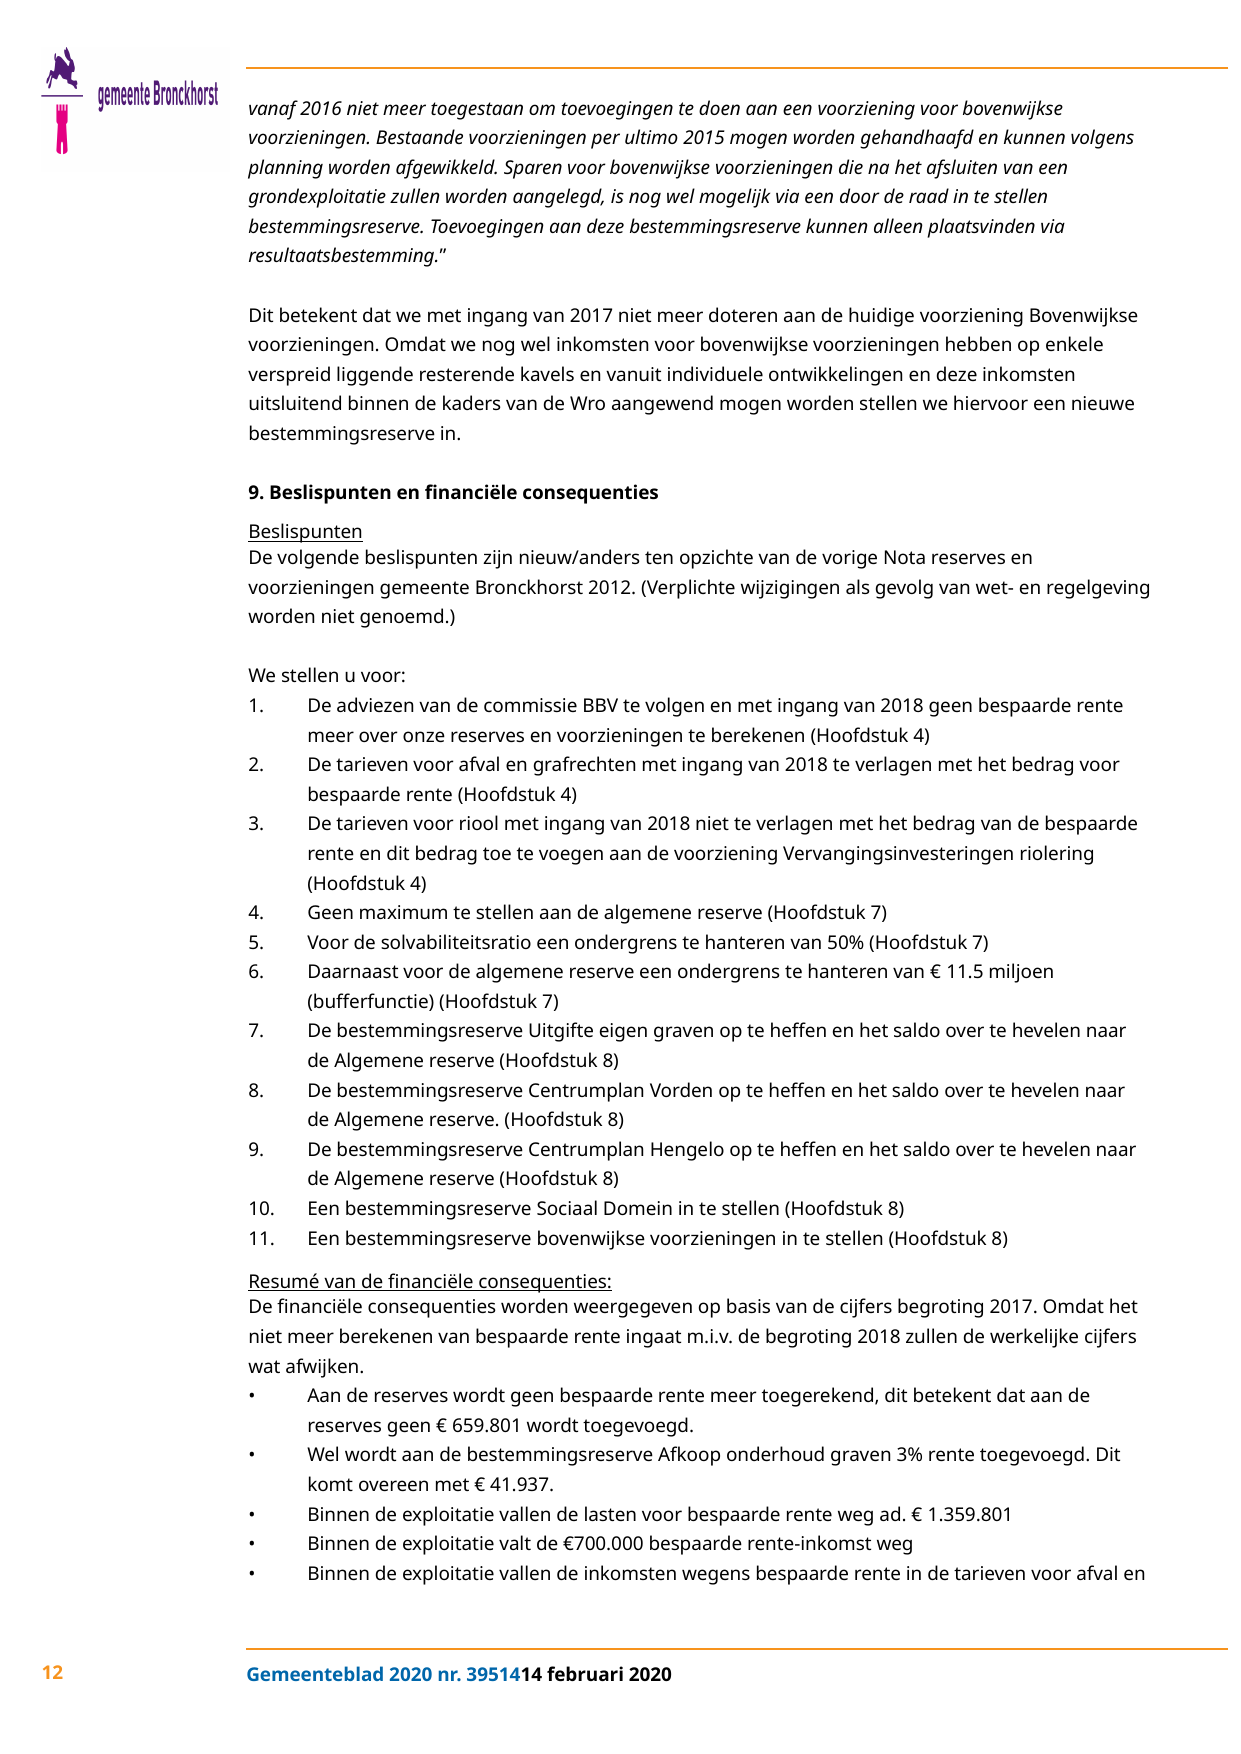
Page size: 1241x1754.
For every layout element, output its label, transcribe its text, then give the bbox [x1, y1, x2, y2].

list Daarnaast voor de algemene reserve een ondergrens te hanteren van € 11.5 miljoen (bufferfunctie) (Hoofdstuk 7) [248, 958, 1152, 1014]
picture [41, 47, 231, 172]
text 9. Beslispunten en financiële consequenties [248, 479, 1152, 505]
list Een bestemmingsreserve Sociaal Domein in te stellen (Hoofdstuk 8) [248, 1195, 1152, 1221]
list Aan de reserves wordt geen bespaarde rente meer toegerekend, dit betekent dat aan de reserves geen € 659.801 wordt toegevoegd. [248, 1382, 1152, 1438]
list Voor de solvabiliteitsratio een ondergrens te hanteren van 50% (Hoofdstuk 7) [248, 929, 1152, 955]
text Resumé van de financiële consequenties: [248, 1268, 1152, 1294]
text De financiële consequenties worden weergegeven op basis van de cijfers begroting 2017. Omdat het niet meer berekenen van bespaarde rente ingaat m.i.v. de begroting 2018 zullen de werkelijke cijfers wat afwijken. [248, 1294, 1152, 1378]
list De bestemmingsreserve Centrumplan Vorden op te heffen en het saldo over te hevelen naar de Algemene reserve. (Hoofdstuk 8) [248, 1077, 1152, 1132]
list De bestemmingsreserve Centrumplan Hengelo op te heffen en het saldo over te hevelen naar de Algemene reserve (Hoofdstuk 8) [248, 1136, 1152, 1191]
text vanaf 2016 niet meer toegestaan om toevoegingen te doen aan een voorziening voor bovenwijkse voorzieningen. Bestaande voorzieningen per ultimo 2015 mogen worden gehandhaafd en kunnen volgens planning worden afgewikkeld. Sparen voor bovenwijkse voorzieningen die na het afsluiten van een grondexploitatie zullen worden aangelegd, is nog wel mogelijk via een door de raad in te stellen bestemmingsreserve. Toevoegingen aan deze bestemmingsreserve kunnen alleen plaatsvinden via resultaatsbestemming.” [248, 95, 1152, 268]
list De bestemmingsreserve Uitgifte eigen graven op te heffen en het saldo over te hevelen naar de Algemene reserve (Hoofdstuk 8) [248, 1018, 1152, 1073]
list Binnen de exploitatie vallen de inkomsten wegens bespaarde rente in de tarieven voor afval en [248, 1560, 1152, 1586]
list De tarieven voor afval en grafrechten met ingang van 2018 te verlagen met het bedrag voor bespaarde rente (Hoofdstuk 4) [248, 751, 1152, 807]
list Binnen de exploitatie vallen de lasten voor bespaarde rente weg ad. € 1.359.801 [248, 1501, 1152, 1526]
list Wel wordt aan de bestemmingsreserve Afkoop onderhoud graven 3% rente toegevoegd. Dit komt overeen met € 41.937. [248, 1442, 1152, 1497]
text De volgende beslispunten zijn nieuw/anders ten opzichte van de vorige Nota reserves en voorzieningen gemeente Bronckhorst 2012. (Verplichte wijzigingen als gevolg van wet- en regelgeving worden niet genoemd.) [248, 544, 1152, 629]
list Geen maximum te stellen aan de algemene reserve (Hoofdstuk 7) [248, 899, 1152, 925]
text Dit betekent dat we met ingang van 2017 niet meer doteren aan de huidige voorziening Bovenwijkse voorzieningen. Omdat we nog wel inkomsten voor bovenwijkse voorzieningen hebben op enkele verspreid liggende resterende kavels en vanuit individuele ontwikkelingen en deze inkomsten uitsluitend binnen de kaders van de Wro aangewend mogen worden stellen we hiervoor een nieuwe bestemmingsreserve in. [248, 302, 1152, 446]
list De adviezen van de commissie BBV te volgen en met ingang van 2018 geen bespaarde rente meer over onze reserves en voorzieningen te berekenen (Hoofdstuk 4) [248, 692, 1152, 748]
list Een bestemmingsreserve bovenwijkse voorzieningen in te stellen (Hoofdstuk 8) [248, 1225, 1152, 1251]
list De tarieven voor riool met ingang van 2018 niet te verlagen met het bedrag van de bespaarde rente en dit bedrag toe te voegen aan de voorziening Vervangingsinvesteringen riolering (Hoofdstuk 4) [248, 811, 1152, 896]
text Beslispunten [248, 519, 1152, 544]
text We stellen u voor: [248, 663, 1152, 688]
list Binnen de exploitatie valt de €700.000 bespaarde rente-inkomst weg [248, 1530, 1152, 1556]
